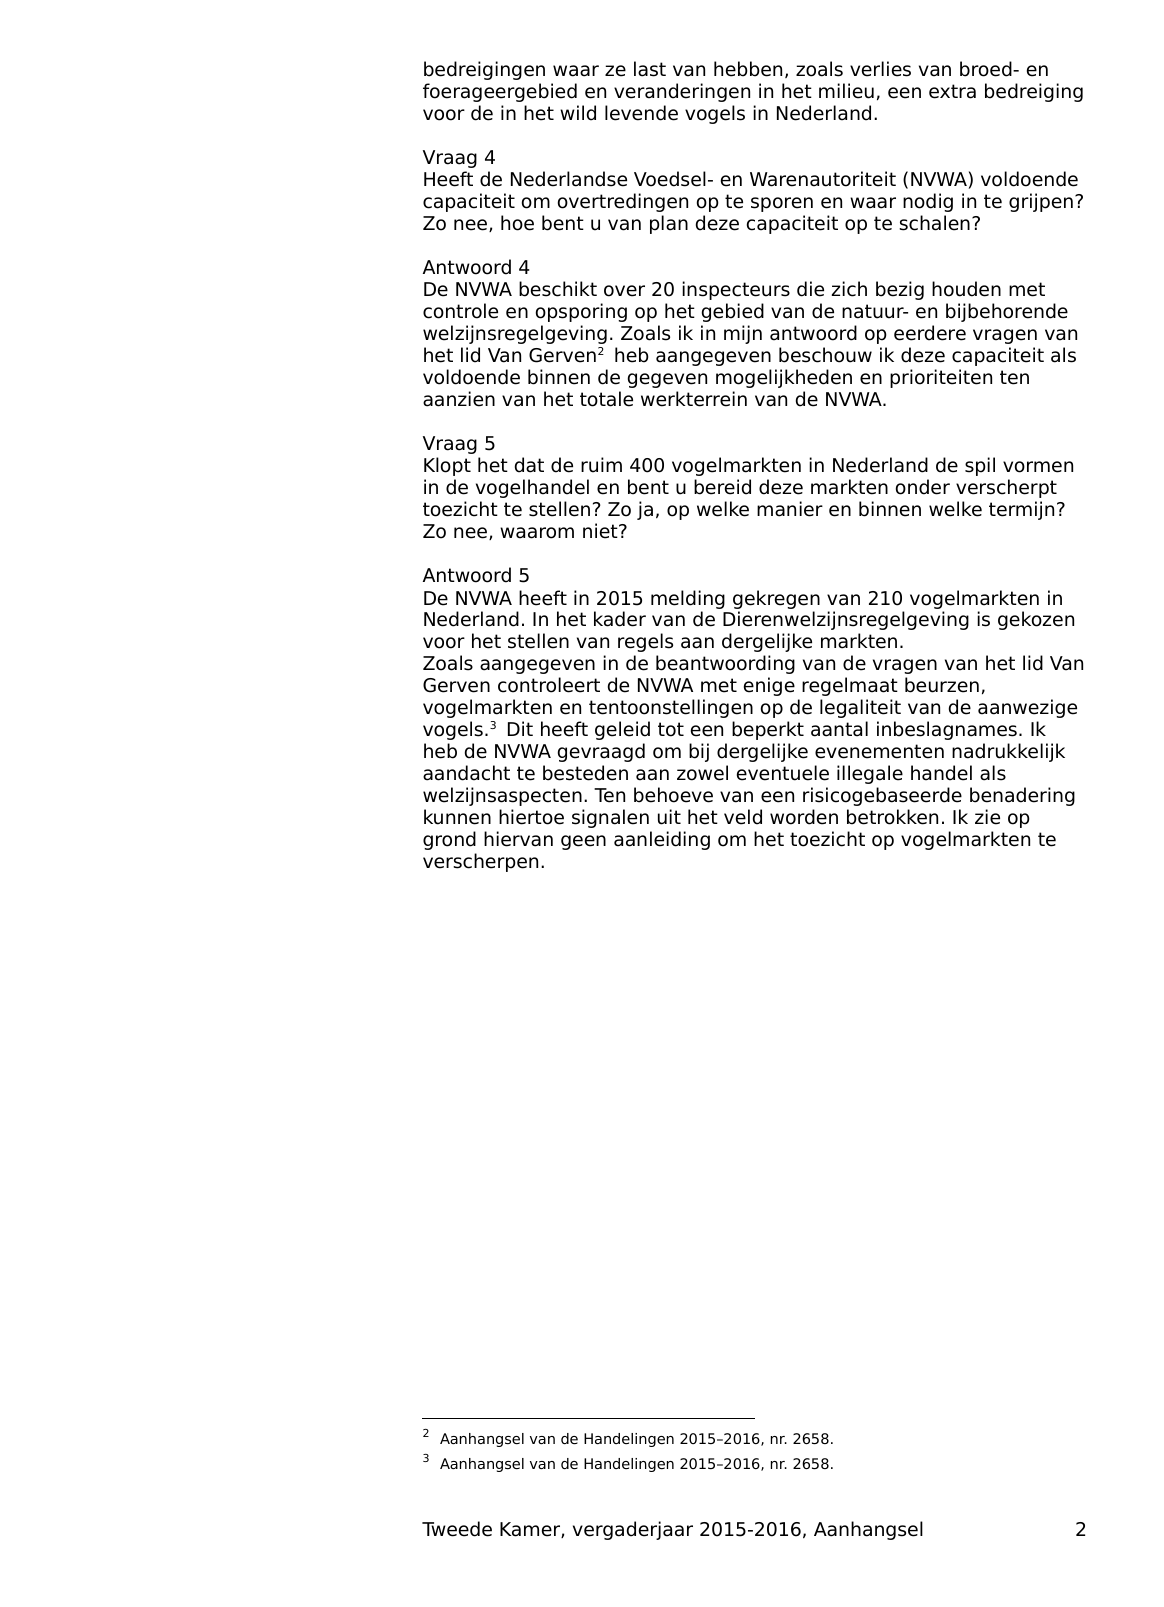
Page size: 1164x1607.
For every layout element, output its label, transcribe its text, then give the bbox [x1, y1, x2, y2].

text Antwoord 5 [422, 565, 1087, 587]
text Aanhangsel van de Handelingen 2015–2016, nr. 2658. [422, 1427, 1087, 1449]
text Zoals aangegeven in de beantwoording van de vragen van het lid Van Gerven controleert de NVWA met enige regelmaat beurzen, vogelmarkten en tentoonstellingen op de legaliteit van de aanwezige vogels. Dit heeft geleid tot een beperkt aantal inbeslagnames. Ik heb de NVWA gevraagd om bij dergelijke evenementen nadrukkelijk aandacht te besteden aan zowel eventuele illegale handel als welzijnsaspecten. Ten behoeve van een risicogebaseerde benadering kunnen hiertoe signalen uit het veld worden betrokken. Ik zie op grond hiervan geen aanleiding om het toezicht op vogelmarkten te verscherpen. [422, 653, 1087, 873]
text De NVWA heeft in 2015 melding gekregen van 210 vogelmarkten in Nederland. In het kader van de Dierenwelzijnsregelgeving is gekozen voor het stellen van regels aan dergelijke markten. [422, 587, 1087, 653]
text De NVWA beschikt over 20 inspecteurs die zich bezig houden met controle en opsporing op het gebied van de natuur- en bijbehorende welzijnsregelgeving. Zoals ik in mijn antwoord op eerdere vragen van het lid Van Gerven heb aangegeven beschouw ik deze capaciteit als voldoende binnen de gegeven mogelijkheden en prioriteiten ten aanzien van het totale werkterrein van de NVWA. [422, 279, 1087, 411]
text Klopt het dat de ruim 400 vogelmarkten in Nederland de spil vormen in de vogelhandel en bent u bereid deze markten onder verscherpt toezicht te stellen? Zo ja, op welke manier en binnen welke termijn? Zo nee, waarom niet? [422, 455, 1087, 543]
text bedreigingen waar ze last van hebben, zoals verlies van broed- en foerageergebied en veranderingen in het milieu, een extra bedreiging voor de in het wild levende vogels in Nederland. [422, 59, 1087, 125]
text Heeft de Nederlandse Voedsel- en Warenautoriteit (NVWA) voldoende capaciteit om overtredingen op te sporen en waar nodig in te grijpen? Zo nee, hoe bent u van plan deze capaciteit op te schalen? [422, 169, 1087, 235]
text Antwoord 4 [422, 257, 1087, 279]
text Vraag 4 [422, 147, 1087, 169]
text Aanhangsel van de Handelingen 2015–2016, nr. 2658. [422, 1452, 1087, 1474]
text Vraag 5 [422, 433, 1087, 455]
